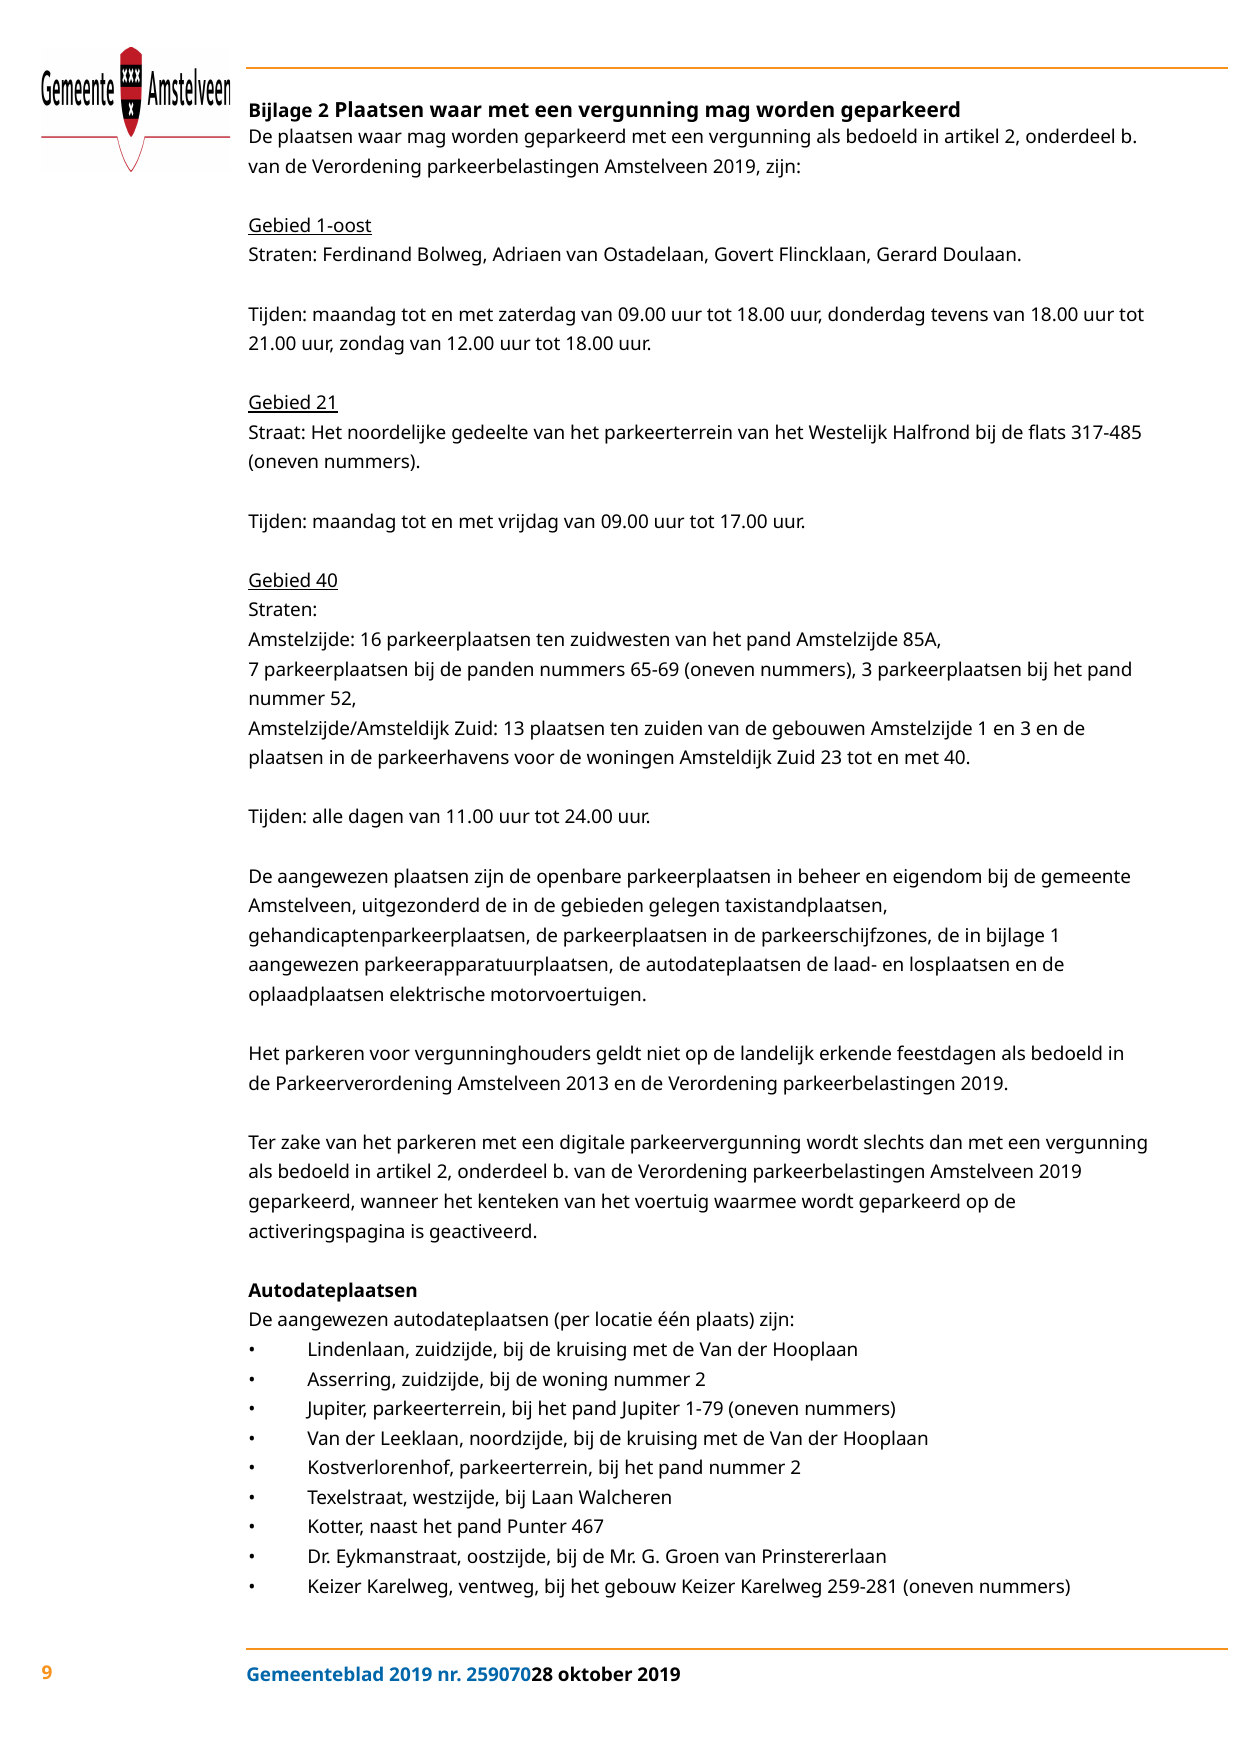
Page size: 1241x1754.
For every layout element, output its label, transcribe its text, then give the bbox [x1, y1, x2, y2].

text Straten: [248, 597, 1152, 622]
text Amstelzijde/Amsteldijk Zuid: 13 plaatsen ten zuiden van de gebouwen Amstelzijde 1 en 3 en de plaatsen in de parkeerhavens voor de woningen Amsteldijk Zuid 23 tot en met 40. [248, 715, 1152, 770]
text Gebied 40 [248, 567, 1152, 593]
list Kotter, naast het pand Punter 467 [248, 1514, 1152, 1539]
text De plaatsen waar mag worden geparkeerd met een vergunning als bedoeld in artikel 2, onderdeel b. van de Verordening parkeerbelastingen Amstelveen 2019, zijn: [248, 123, 1152, 179]
text Bijlage 2 Plaatsen waar met een vergunning mag worden geparkeerd [248, 95, 1152, 123]
list Lindenlaan, zuidzijde, bij de kruising met de Van der Hooplaan [248, 1336, 1152, 1362]
text De aangewezen autodateplaatsen (per locatie één plaats) zijn: [248, 1307, 1152, 1332]
text Straten: Ferdinand Bolweg, Adriaen van Ostadelaan, Govert Flincklaan, Gerard Doulaan. [248, 242, 1152, 267]
list Kostverlorenhof, parkeerterrein, bij het pand nummer 2 [248, 1454, 1152, 1480]
list Van der Leeklaan, noordzijde, bij de kruising met de Van der Hooplaan [248, 1425, 1152, 1451]
text Autodateplaatsen [248, 1277, 1152, 1303]
text Tijden: alle dagen van 11.00 uur tot 24.00 uur. [248, 804, 1152, 829]
list Keizer Karelweg, ventweg, bij het gebouw Keizer Karelweg 259-281 (oneven nummers) [248, 1573, 1152, 1599]
text Ter zake van het parkeren met een digitale parkeervergunning wordt slechts dan met een vergunning als bedoeld in artikel 2, onderdeel b. van de Verordening parkeerbelastingen Amstelveen 2019 geparkeerd, wanneer het kenteken van het voertuig waarmee wordt geparkeerd op de activeringspagina is geactiveerd. [248, 1129, 1152, 1244]
text Tijden: maandag tot en met zaterdag van 09.00 uur tot 18.00 uur, donderdag tevens van 18.00 uur tot 21.00 uur, zondag van 12.00 uur tot 18.00 uur. [248, 301, 1152, 356]
text Gebied 1-oost [248, 212, 1152, 238]
text Amstelzijde: 16 parkeerplaatsen ten zuidwesten van het pand Amstelzijde 85A, [248, 626, 1152, 652]
text Het parkeren voor vergunninghouders geldt niet op de landelijk erkende feestdagen als bedoeld in de Parkeerverordening Amstelveen 2013 en de Verordening parkeerbelastingen 2019. [248, 1040, 1152, 1096]
text 7 parkeerplaatsen bij de panden nummers 65-69 (oneven nummers), 3 parkeerplaatsen bij het pand nummer 52, [248, 656, 1152, 711]
text Gebied 21 [248, 389, 1152, 415]
text Tijden: maandag tot en met vrijdag van 09.00 uur tot 17.00 uur. [248, 508, 1152, 534]
list Texelstraat, westzijde, bij Laan Walcheren [248, 1484, 1152, 1510]
list Asserring, zuidzijde, bij de woning nummer 2 [248, 1366, 1152, 1392]
list Dr. Eykmanstraat, oostzijde, bij de Mr. G. Groen van Prinstererlaan [248, 1543, 1152, 1569]
text Straat: Het noordelijke gedeelte van het parkeerterrein van het Westelijk Halfrond bij de flats 317-485 (oneven nummers). [248, 419, 1152, 474]
text De aangewezen plaatsen zijn de openbare parkeerplaatsen in beheer en eigendom bij de gemeente Amstelveen, uitgezonderd de in de gebieden gelegen taxistandplaatsen, gehandicaptenparkeerplaatsen, de parkeerplaatsen in de parkeerschijfzones, de in bijlage 1 aangewezen parkeerapparatuurplaatsen, de autodateplaatsen de laad- en losplaatsen en de oplaadplaatsen elektrische motorvoertuigen. [248, 863, 1152, 1007]
list Jupiter, parkeerterrein, bij het pand Jupiter 1-79 (oneven nummers) [248, 1395, 1152, 1421]
picture [41, 47, 231, 172]
